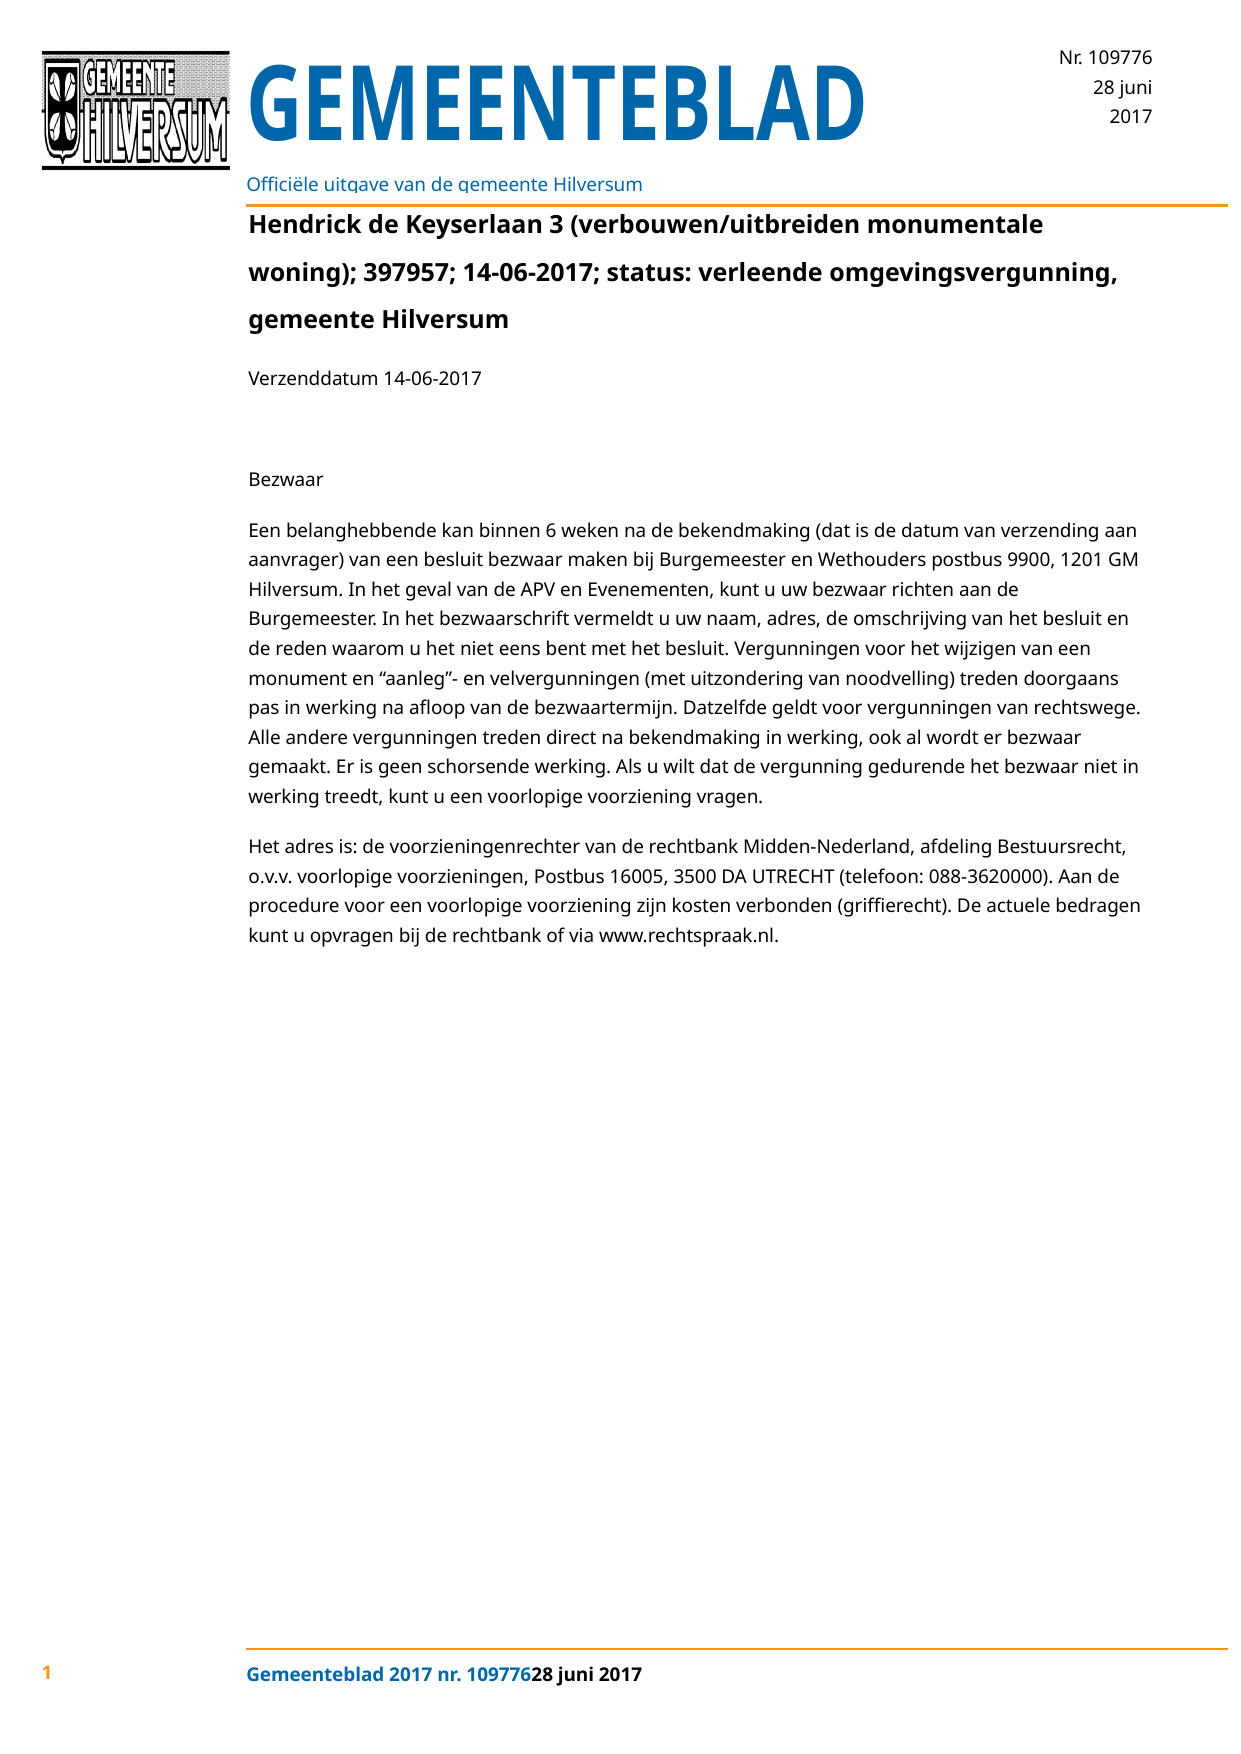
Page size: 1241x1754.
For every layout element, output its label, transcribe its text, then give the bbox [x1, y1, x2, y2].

text Een belanghebbende kan binnen 6 weken na de bekendmaking (dat is de datum van verzending aan aanvrager) van een besluit bezwaar maken bij Burgemeester en Wethouders postbus 9900, 1201 GM Hilversum. In het geval van de APV en Evenementen, kunt u uw bezwaar richten aan de Burgemeester. In het bezwaarschrift vermeldt u uw naam, adres, de omschrijving van het besluit en de reden waarom u het niet eens bent met het besluit. Vergunningen voor het wijzigen van een monument en “aanleg”- en velvergunningen (met uitzondering van noodvelling) treden doorgaans pas in werking na afloop van de bezwaartermijn. Datzelfde geldt voor vergunningen van rechtswege. Alle andere vergunningen treden direct na bekendmaking in werking, ook al wordt er bezwaar gemaakt. Er is geen schorsende werking. Als u wilt dat de vergunning gedurende het bezwaar niet in werking treedt, kunt u een voorlopige voorziening vragen. [248, 517, 1152, 809]
text Verzenddatum 14-06-2017 [248, 366, 1152, 391]
text Bezwaar [248, 466, 1152, 492]
picture [41, 47, 231, 172]
text Hendrick de Keyserlaan 3 (verbouwen/uitbreiden monumentale woning); 397957; 14-06-2017; status: verleende omgevingsvergunning, gemeente Hilversum [248, 207, 1152, 336]
text Het adres is: de voorzieningenrechter van de rechtbank Midden-Nederland, afdeling Bestuursrecht, o.v.v. voorlopige voorzieningen, Postbus 16005, 3500 DA UTRECHT (telefoon: 088-3620000). Aan de procedure voor een voorlopige voorziening zijn kosten verbonden (griffierecht). De actuele bedragen kunt u opvragen bij de rechtbank of via www.rechtspraak.nl. [248, 833, 1152, 948]
